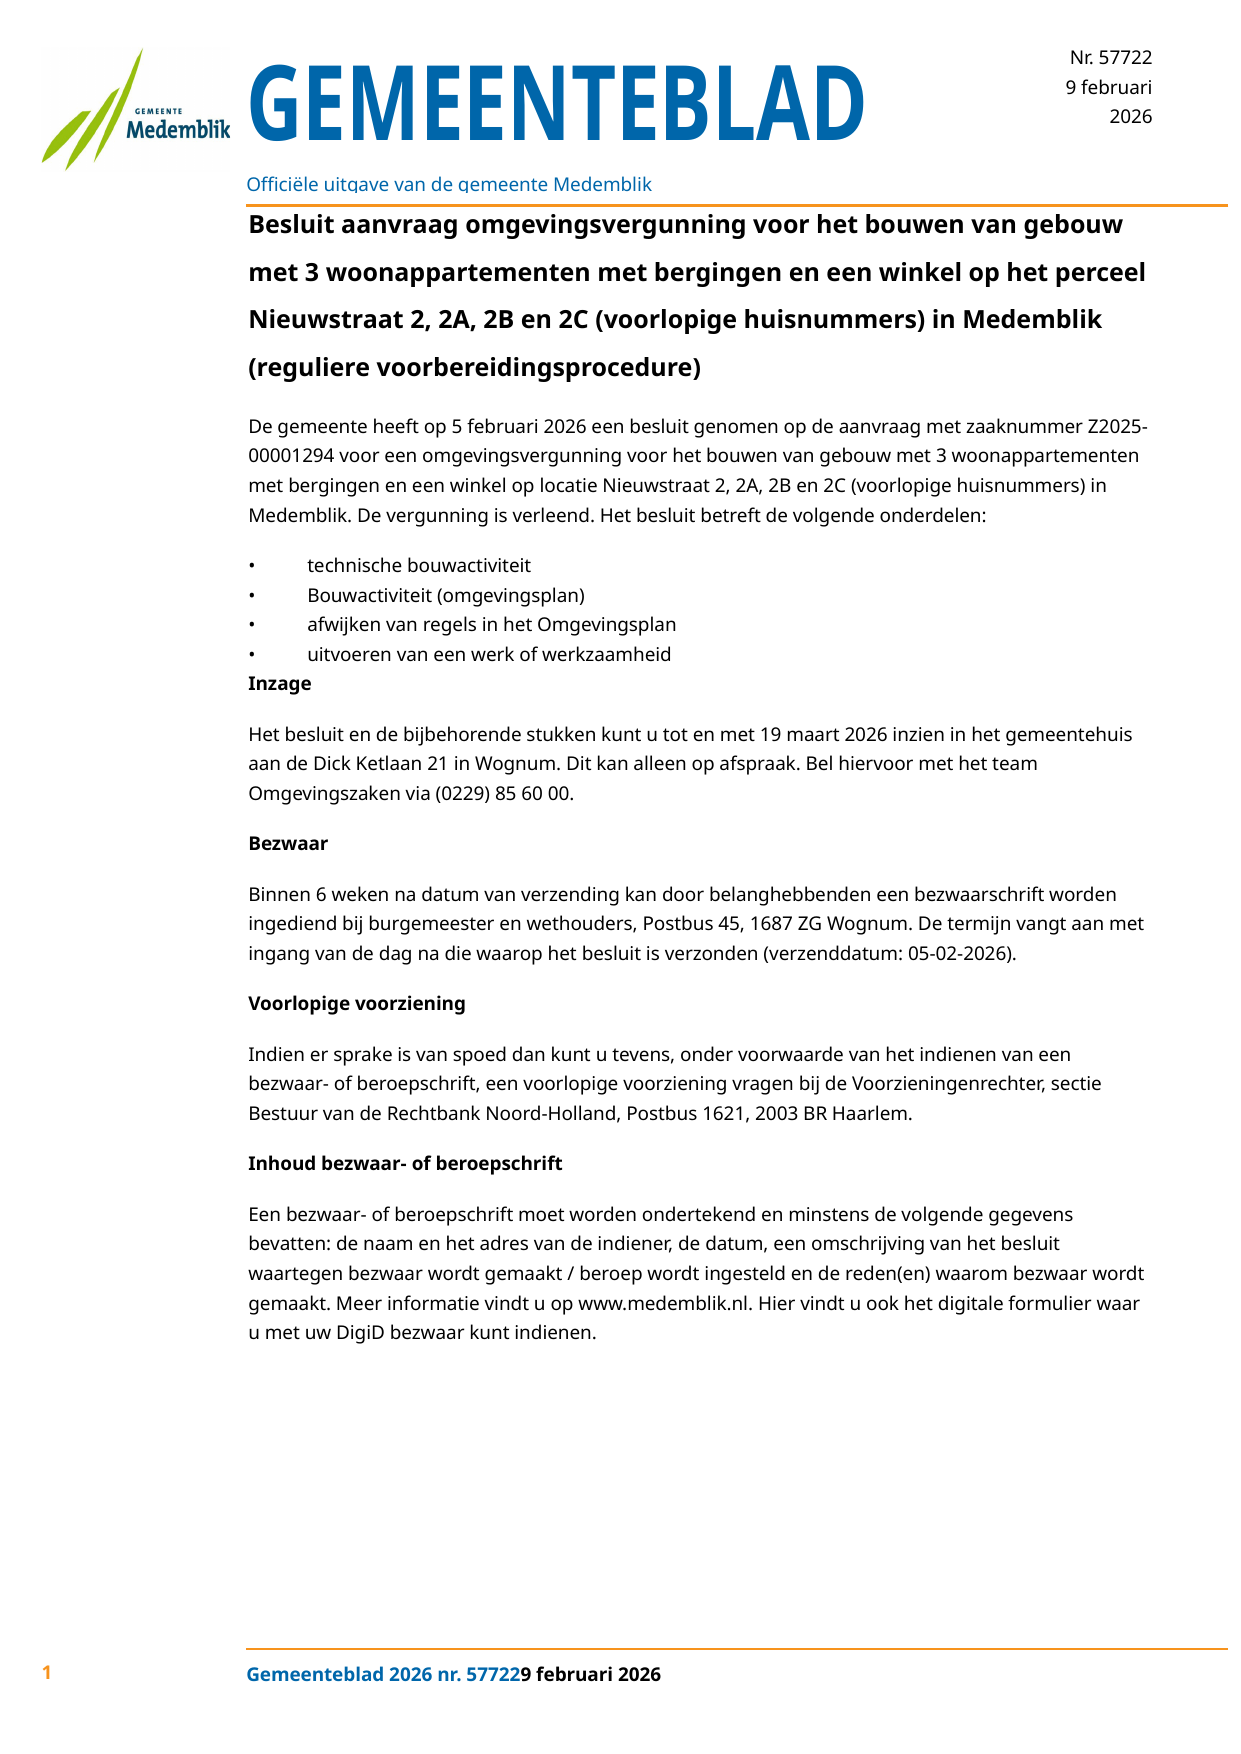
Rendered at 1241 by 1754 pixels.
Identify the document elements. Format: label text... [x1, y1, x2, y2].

list afwijken van regels in het Omgevingsplan [248, 611, 1152, 637]
text Bezwaar [248, 831, 1152, 856]
text Binnen 6 weken na datum van verzending kan door belanghebbenden een bezwaarschrift worden ingediend bij burgemeester en wethouders, Postbus 45, 1687 ZG Wognum. De termijn vangt aan met ingang van de dag na die waarop het besluit is verzonden (verzenddatum: 05-02-2026). [248, 881, 1152, 966]
text Besluit aanvraag omgevingsvergunning voor het bouwen van gebouw met 3 woonappartementen met bergingen en een winkel op het perceel Nieuwstraat 2, 2A, 2B en 2C (voorlopige huisnummers) in Medemblik (reguliere voorbereidingsprocedure) [248, 207, 1152, 384]
picture [41, 47, 231, 172]
list uitvoeren van een werk of werkzaamheid [248, 641, 1152, 667]
text Een bezwaar- of beroepschrift moet worden ondertekend en minstens de volgende gegevens bevatten: de naam en het adres van de indiener, de datum, een omschrijving van het besluit waartegen bezwaar wordt gemaakt / beroep wordt ingesteld en de reden(en) waarom bezwaar wordt gemaakt. Meer informatie vindt u op www.medemblik.nl. Hier vindt u ook het digitale formulier waar u met uw DigiD bezwaar kunt indienen. [248, 1201, 1152, 1345]
text Inzage [248, 671, 1152, 696]
text De gemeente heeft op 5 februari 2026 een besluit genomen op de aanvraag met zaaknummer Z2025-00001294 voor een omgevingsvergunning voor het bouwen van gebouw met 3 woonappartementen met bergingen en een winkel op locatie Nieuwstraat 2, 2A, 2B en 2C (voorlopige huisnummers) in Medemblik. De vergunning is verleend. Het besluit betreft de volgende onderdelen: [248, 413, 1152, 528]
list technische bouwactiviteit [248, 552, 1152, 578]
text Voorlopige voorziening [248, 991, 1152, 1016]
list Bouwactiviteit (omgevingsplan) [248, 582, 1152, 608]
text Het besluit en de bijbehorende stukken kunt u tot en met 19 maart 2026 inzien in het gemeentehuis aan de Dick Ketlaan 21 in Wognum. Dit kan alleen op afspraak. Bel hiervoor met het team Omgevingszaken via (0229) 85 60 00. [248, 721, 1152, 806]
text Indien er sprake is van spoed dan kunt u tevens, onder voorwaarde van het indienen van een bezwaar- of beroepschrift, een voorlopige voorziening vragen bij de Voorzieningenrechter, sectie Bestuur van de Rechtbank Noord-Holland, Postbus 1621, 2003 BR Haarlem. [248, 1041, 1152, 1126]
text Inhoud bezwaar- of beroepschrift [248, 1151, 1152, 1176]
